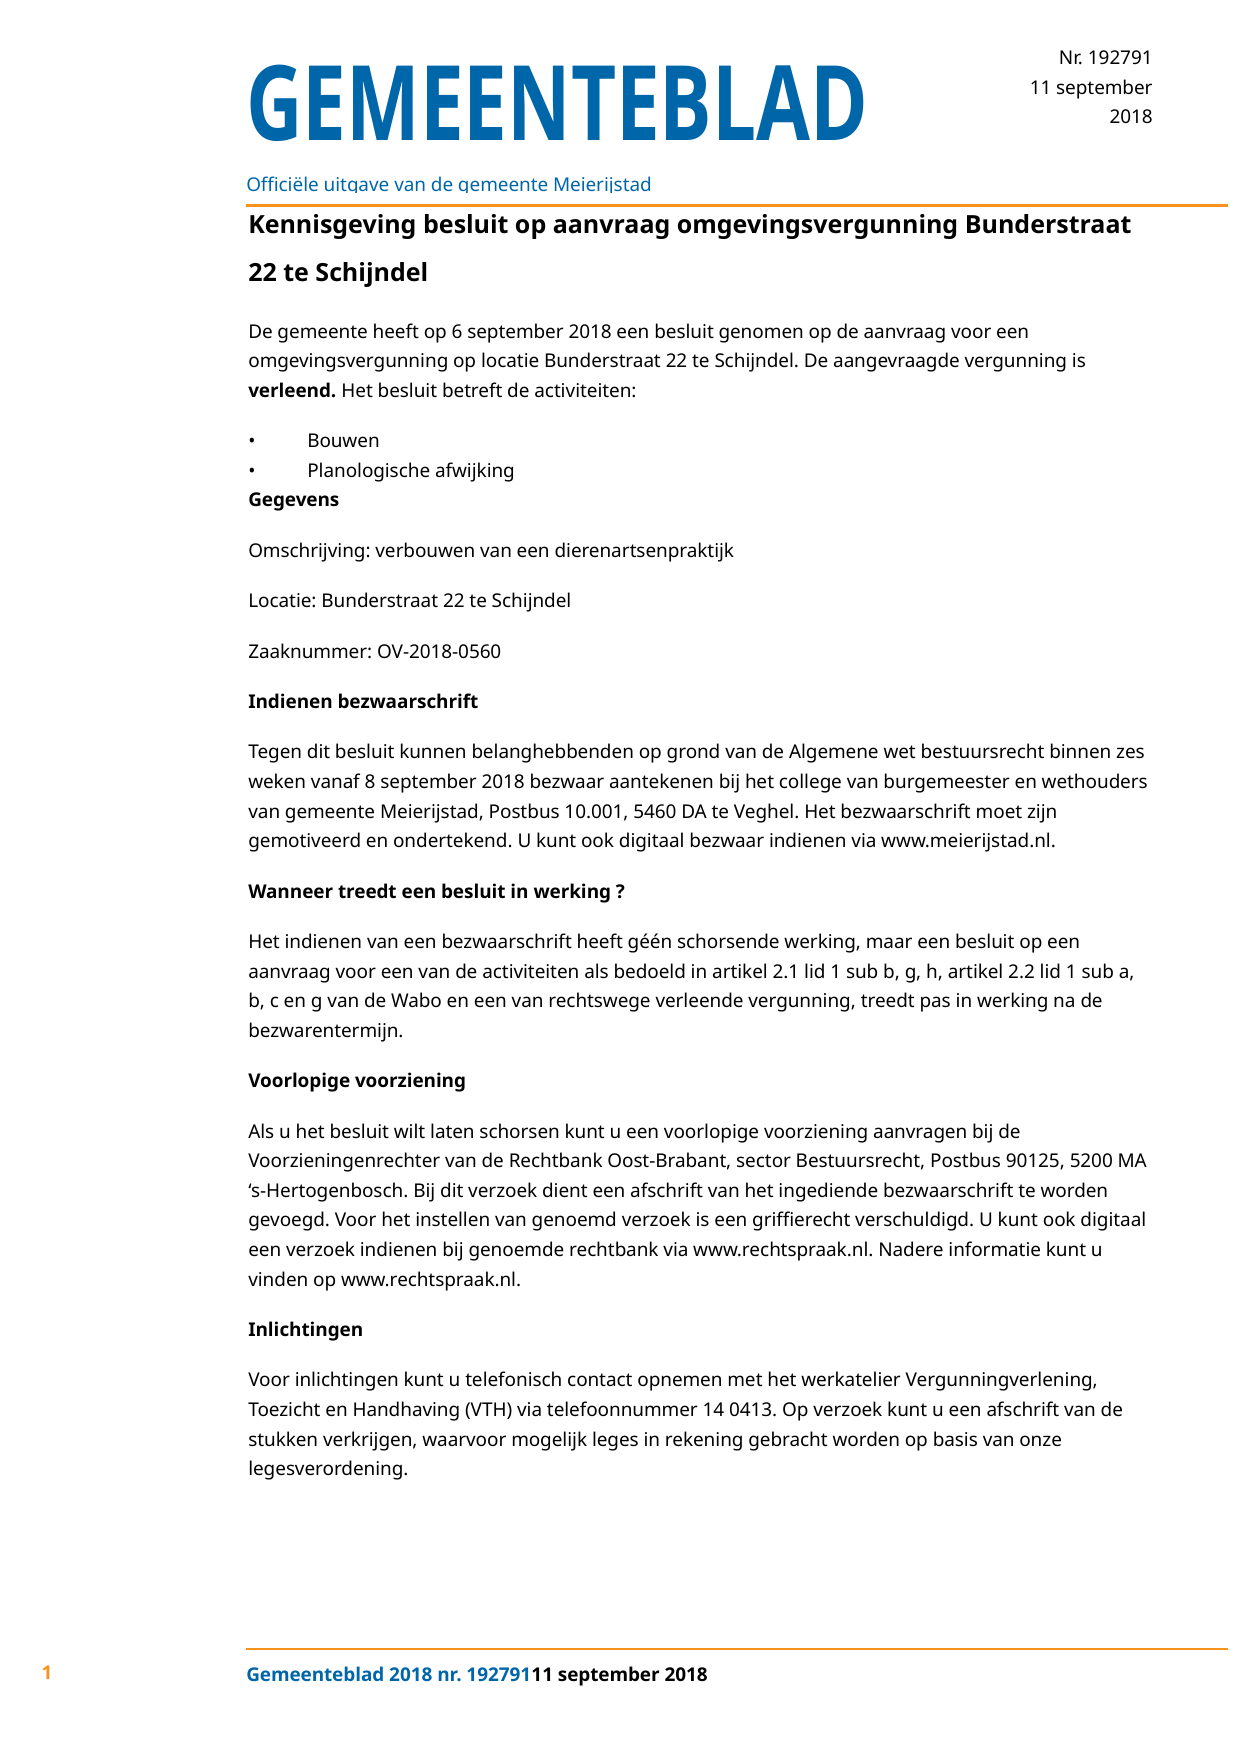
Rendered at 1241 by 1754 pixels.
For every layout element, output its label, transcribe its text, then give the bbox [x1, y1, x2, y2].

text Voor inlichtingen kunt u telefonisch contact opnemen met het werkatelier Vergunningverlening, Toezicht en Handhaving (VTH) via telefoonnummer 14 0413. Op verzoek kunt u een afschrift van de stukken verkrijgen, waarvoor mogelijk leges in rekening gebracht worden op basis van onze legesverordening. [248, 1367, 1152, 1481]
text Het indienen van een bezwaarschrift heeft géén schorsende werking, maar een besluit op een aanvraag voor een van de activiteiten als bedoeld in artikel 2.1 lid 1 sub b, g, h, artikel 2.2 lid 1 sub a, b, c en g van de Wabo en een van rechtswege verleende vergunning, treedt pas in werking na de bezwarentermijn. [248, 928, 1152, 1043]
text Omschrijving: verbouwen van een dierenartsenpraktijk [248, 537, 1152, 563]
list Planologische afwijking [248, 457, 1152, 483]
text Inlichtingen [248, 1316, 1152, 1342]
text Wanneer treedt een besluit in werking ? [248, 878, 1152, 904]
picture [41, 47, 231, 172]
text Locatie: Bunderstraat 22 te Schijndel [248, 587, 1152, 613]
text De gemeente heeft op 6 september 2018 een besluit genomen op de aanvraag voor een omgevingsvergunning op locatie Bunderstraat 22 te Schijndel. De aangevraagde vergunning is verleend. Het besluit betreft de activiteiten: [248, 318, 1152, 403]
text Kennisgeving besluit op aanvraag omgevingsvergunning Bunderstraat 22 te Schijndel [248, 207, 1152, 288]
text Als u het besluit wilt laten schorsen kunt u een voorlopige voorziening aanvragen bij de Voorzieningenrechter van de Rechtbank Oost-Brabant, sector Bestuursrecht, Postbus 90125, 5200 MA ‘s-Hertogenbosch. Bij dit verzoek dient een afschrift van het ingediende bezwaarschrift te worden gevoegd. Voor het instellen van genoemd verzoek is een griffierecht verschuldigd. U kunt ook digitaal een verzoek indienen bij genoemde rechtbank via www.rechtspraak.nl. Nadere informatie kunt u vinden op www.rechtspraak.nl. [248, 1118, 1152, 1292]
list Bouwen [248, 427, 1152, 453]
text Indienen bezwaarschrift [248, 688, 1152, 714]
text Tegen dit besluit kunnen belanghebbenden op grond van de Algemene wet bestuursrecht binnen zes weken vanaf 8 september 2018 bezwaar aantekenen bij het college van burgemeester en wethouders van gemeente Meierijstad, Postbus 10.001, 5460 DA te Veghel. Het bezwaarschrift moet zijn gemotiveerd en ondertekend. U kunt ook digitaal bezwaar indienen via www.meierijstad.nl. [248, 739, 1152, 853]
text Gegevens [248, 487, 1152, 512]
text Zaaknummer: OV-2018-0560 [248, 638, 1152, 664]
text Voorlopige voorziening [248, 1067, 1152, 1093]
